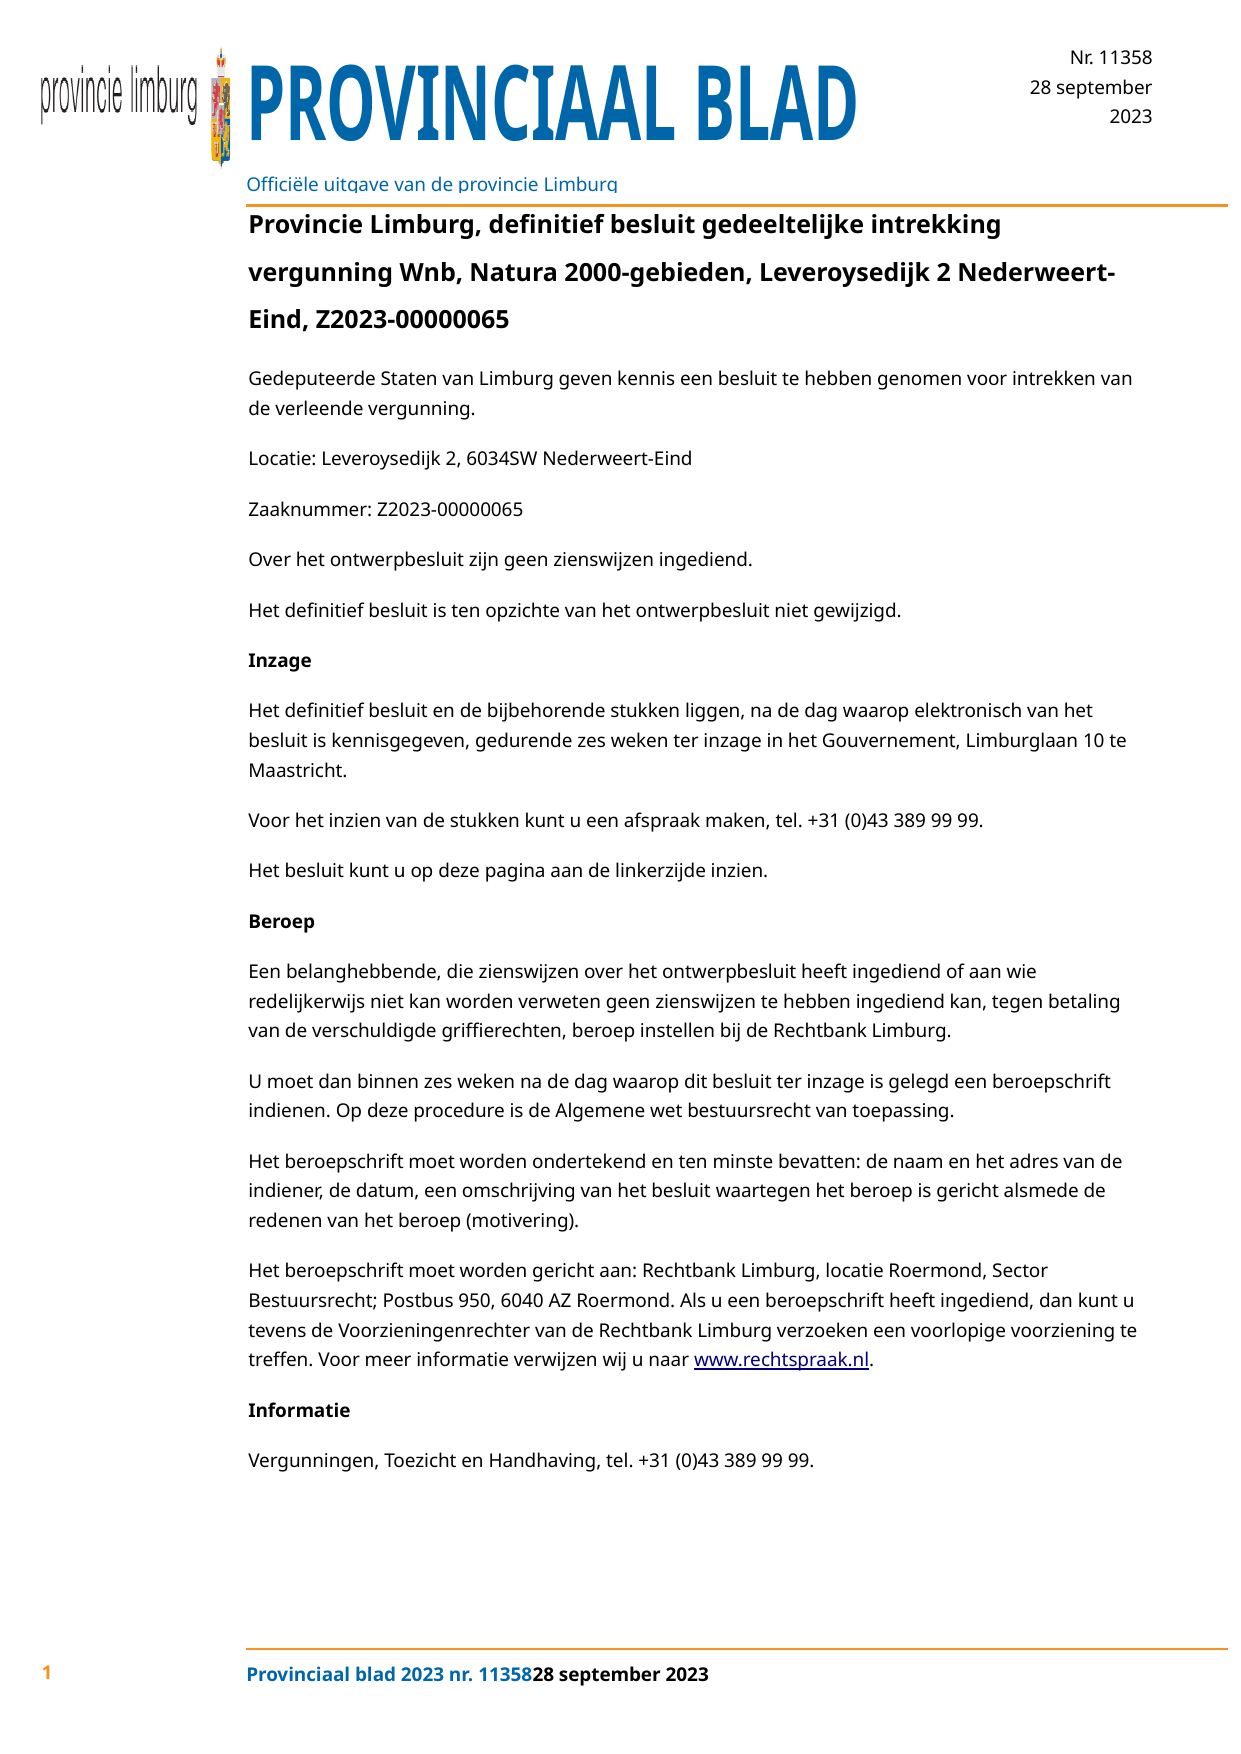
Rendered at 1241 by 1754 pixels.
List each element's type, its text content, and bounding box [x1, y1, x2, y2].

text Informatie [248, 1397, 1152, 1422]
text Zaaknummer: Z2023-00000065 [248, 496, 1152, 522]
text Een belanghebbende, die zienswijzen over het ontwerpbesluit heeft ingediend of aan wie redelijkerwijs niet kan worden verweten geen zienswijzen te hebben ingediend kan, tegen betaling van de verschuldigde griffierechten, beroep instellen bij de Rechtbank Limburg. [248, 958, 1152, 1043]
text Het beroepschrift moet worden ondertekend en ten minste bevatten: de naam en het adres van de indiener, de datum, een omschrijving van het besluit waartegen het beroep is gericht alsmede de redenen van het beroep (motivering). [248, 1148, 1152, 1233]
text Gedeputeerde Staten van Limburg geven kennis een besluit te hebben genomen voor intrekken van de verleende vergunning. [248, 366, 1152, 421]
text U moet dan binnen zes weken na de dag waarop dit besluit ter inzage is gelegd een beroepschrift indienen. Op deze procedure is de Algemene wet bestuursrecht van toepassing. [248, 1068, 1152, 1123]
text Inzage [248, 647, 1152, 673]
text Vergunningen, Toezicht en Handhaving, tel. +31 (0)43 389 99 99. [248, 1447, 1152, 1473]
text Het definitief besluit en de bijbehorende stukken liggen, na de dag waarop elektronisch van het besluit is kennisgegeven, gedurende zes weken ter inzage in het Gouvernement, Limburglaan 10 te Maastricht. [248, 698, 1152, 782]
text Het beroepschrift moet worden gericht aan: Rechtbank Limburg, locatie Roermond, Sector Bestuursrecht; Postbus 950, 6040 AZ Roermond. Als u een beroepschrift heeft ingediend, dan kunt u tevens de Voorzieningenrechter van de Rechtbank Limburg verzoeken een voorlopige voorziening te treffen. Voor meer informatie verwijzen wij u naar www.rechtspraak.nl. [248, 1258, 1152, 1372]
text Provincie Limburg, definitief besluit gedeeltelijke intrekking vergunning Wnb, Natura 2000-gebieden, Leveroysedijk 2 Nederweert-Eind, Z2023-00000065 [248, 207, 1152, 336]
text Het besluit kunt u op deze pagina aan de linkerzijde inzien. [248, 858, 1152, 883]
text Voor het inzien van de stukken kunt u een afspraak maken, tel. +31 (0)43 389 99 99. [248, 807, 1152, 833]
text Locatie: Leveroysedijk 2, 6034SW Nederweert-Eind [248, 446, 1152, 471]
text Het definitief besluit is ten opzichte van het ontwerpbesluit niet gewijzigd. [248, 597, 1152, 622]
picture [41, 47, 231, 172]
text Over het ontwerpbesluit zijn geen zienswijzen ingediend. [248, 546, 1152, 572]
text Beroep [248, 908, 1152, 934]
